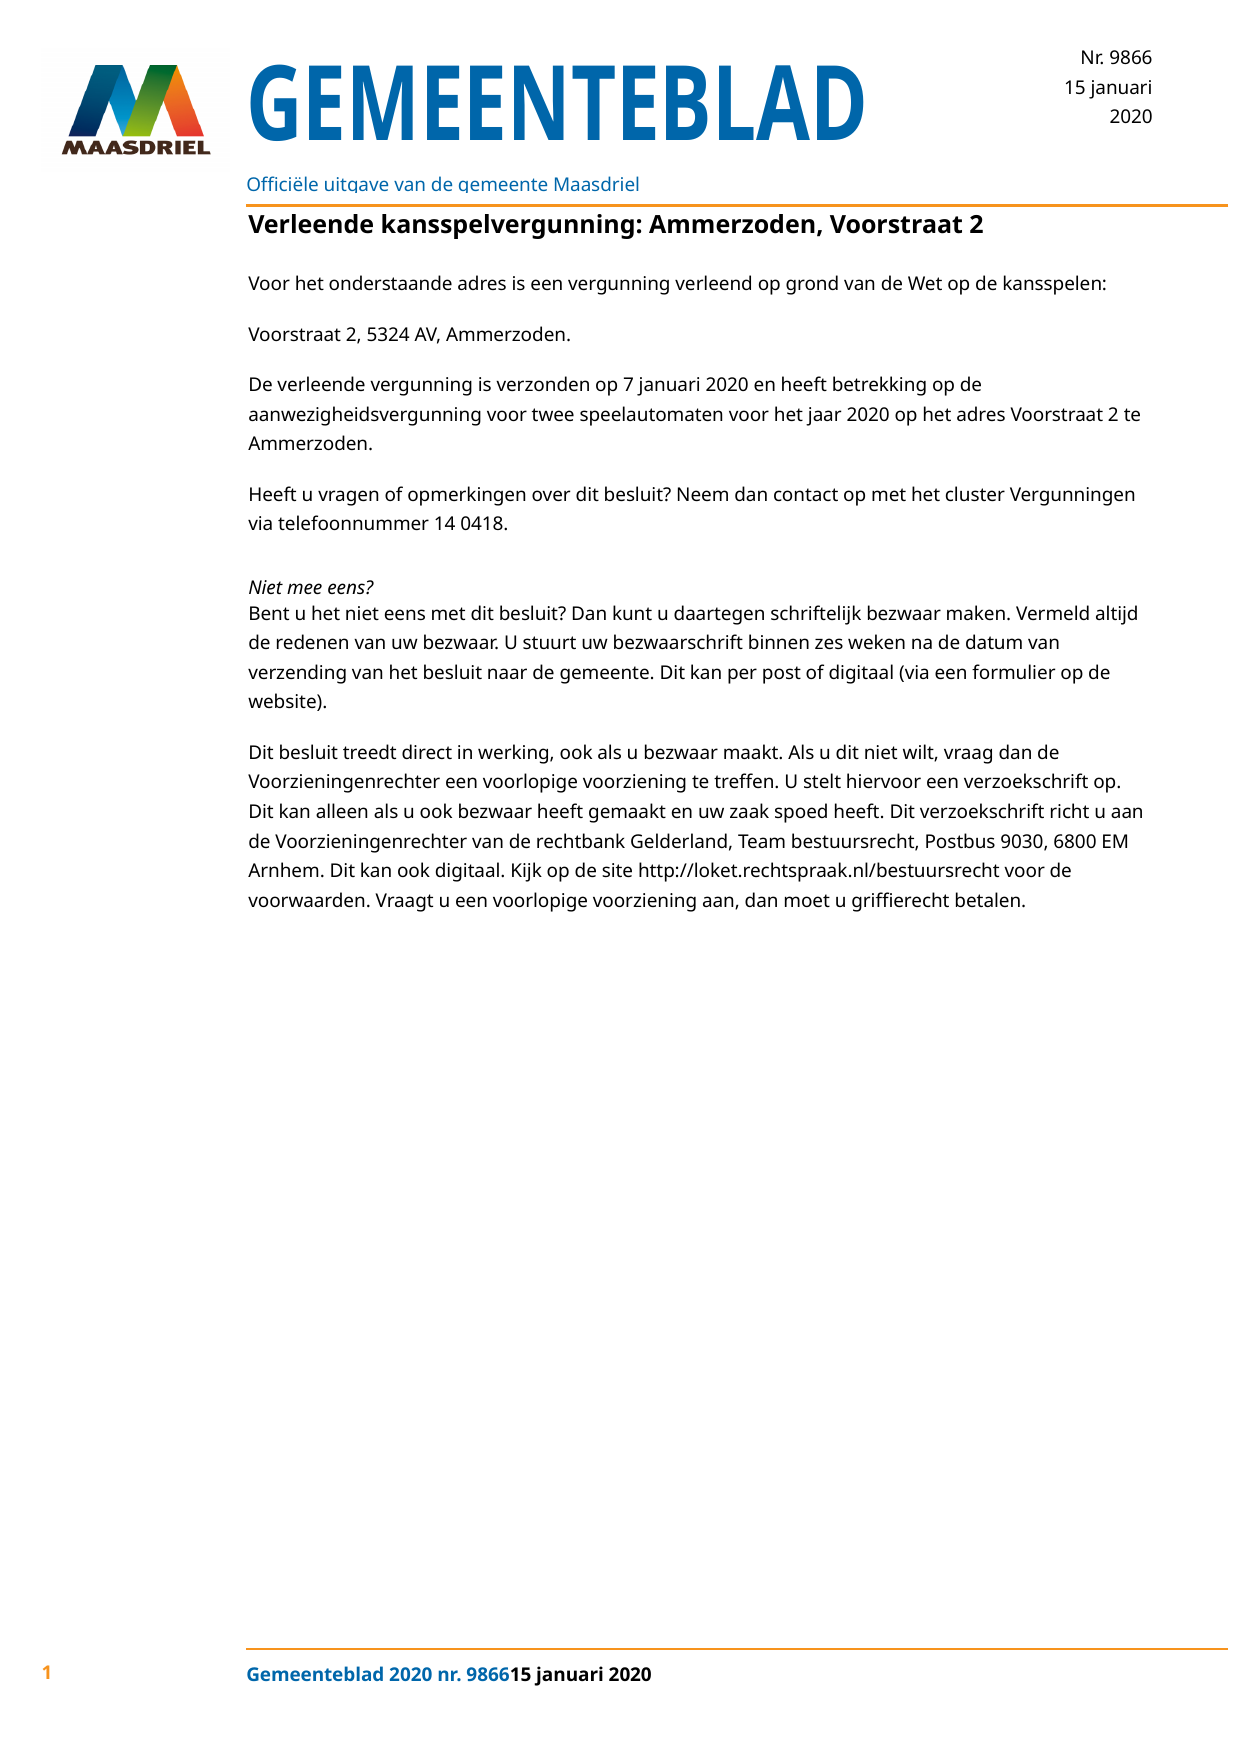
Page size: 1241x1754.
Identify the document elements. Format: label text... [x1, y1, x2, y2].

text Voorstraat 2, 5324 AV, Ammerzoden. [248, 321, 1152, 346]
text Niet mee eens? [248, 574, 1152, 600]
text Heeft u vragen of opmerkingen over dit besluit? Neem dan contact op met het cluster Vergunningen via telefoonnummer 14 0418. [248, 481, 1152, 536]
picture [41, 47, 231, 172]
text Dit besluit treedt direct in werking, ook als u bezwaar maakt. Als u dit niet wilt, vraag dan de Voorzieningenrechter een voorlopige voorziening te treffen. U stelt hiervoor een verzoekschrift op. Dit kan alleen als u ook bezwaar heeft gemaakt en uw zaak spoed heeft. Dit verzoekschrift richt u aan de Voorzieningenrechter van de rechtbank Gelderland, Team bestuursrecht, Postbus 9030, 6800 EM Arnhem. Dit kan ook digitaal. Kijk op de site http://loket.rechtspraak.nl/bestuursrecht voor de voorwaarden. Vraagt u een voorlopige voorziening aan, dan moet u griffierecht betalen. [248, 739, 1152, 913]
text De verleende vergunning is verzonden op 7 januari 2020 en heeft betrekking op de aanwezigheidsvergunning voor twee speelautomaten voor het jaar 2020 op het adres Voorstraat 2 te Ammerzoden. [248, 371, 1152, 456]
text Bent u het niet eens met dit besluit? Dan kunt u daartegen schriftelijk bezwaar maken. Vermeld altijd de redenen van uw bezwaar. U stuurt uw bezwaarschrift binnen zes weken na de datum van verzending van het besluit naar de gemeente. Dit kan per post of digitaal (via een formulier op de website). [248, 600, 1152, 714]
text Verleende kansspelvergunning: Ammerzoden, Voorstraat 2 [248, 207, 1152, 241]
text Voor het onderstaande adres is een vergunning verleend op grond van de Wet op de kansspelen: [248, 270, 1152, 296]
